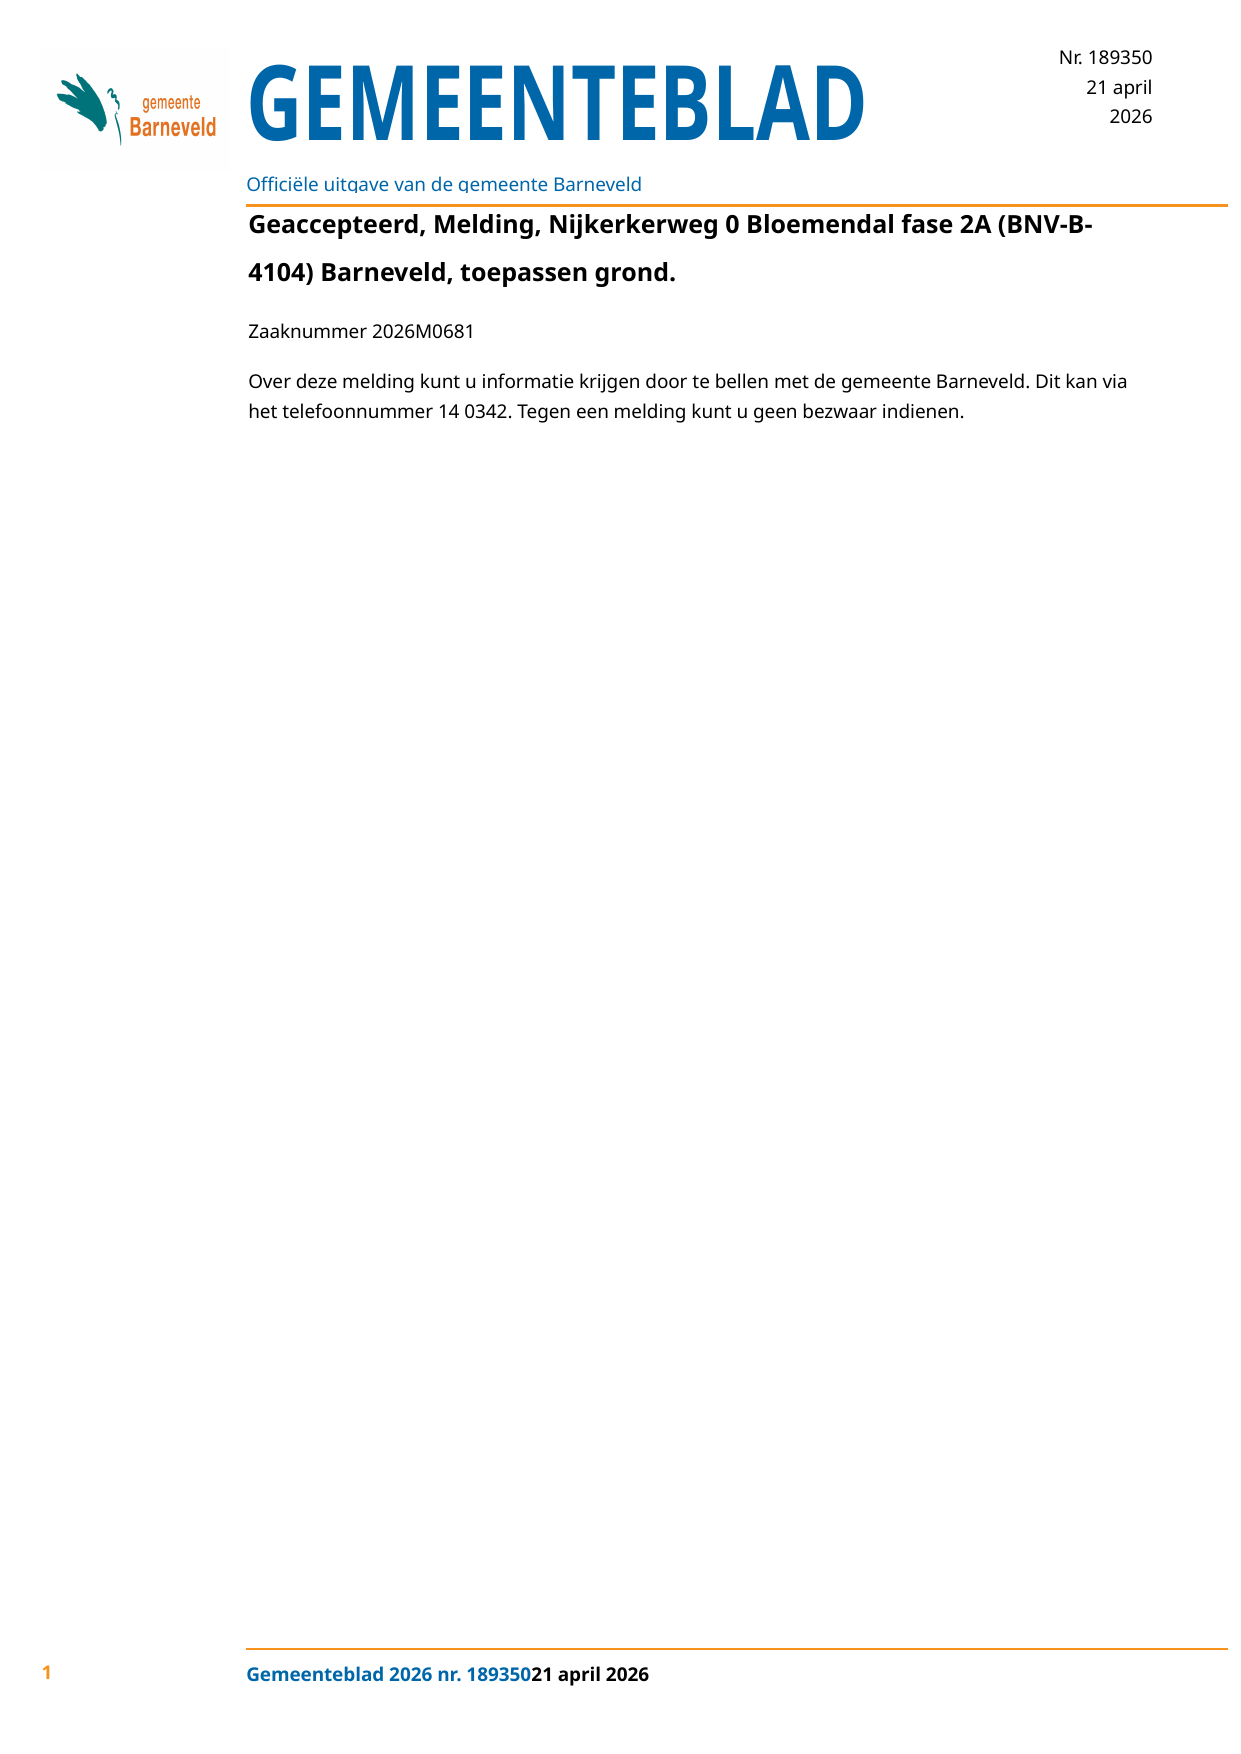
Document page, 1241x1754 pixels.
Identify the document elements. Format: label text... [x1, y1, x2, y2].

text Geaccepteerd, Melding, Nijkerkerweg 0 Bloemendal fase 2A (BNV-B-4104) Barneveld, toepassen grond. [248, 207, 1152, 288]
text Zaaknummer 2026M0681 [248, 318, 1152, 344]
picture [41, 47, 231, 172]
text Over deze melding kunt u informatie krijgen door te bellen met de gemeente Barneveld. Dit kan via het telefoonnummer 14 0342. Tegen een melding kunt u geen bezwaar indienen. [248, 368, 1152, 424]
